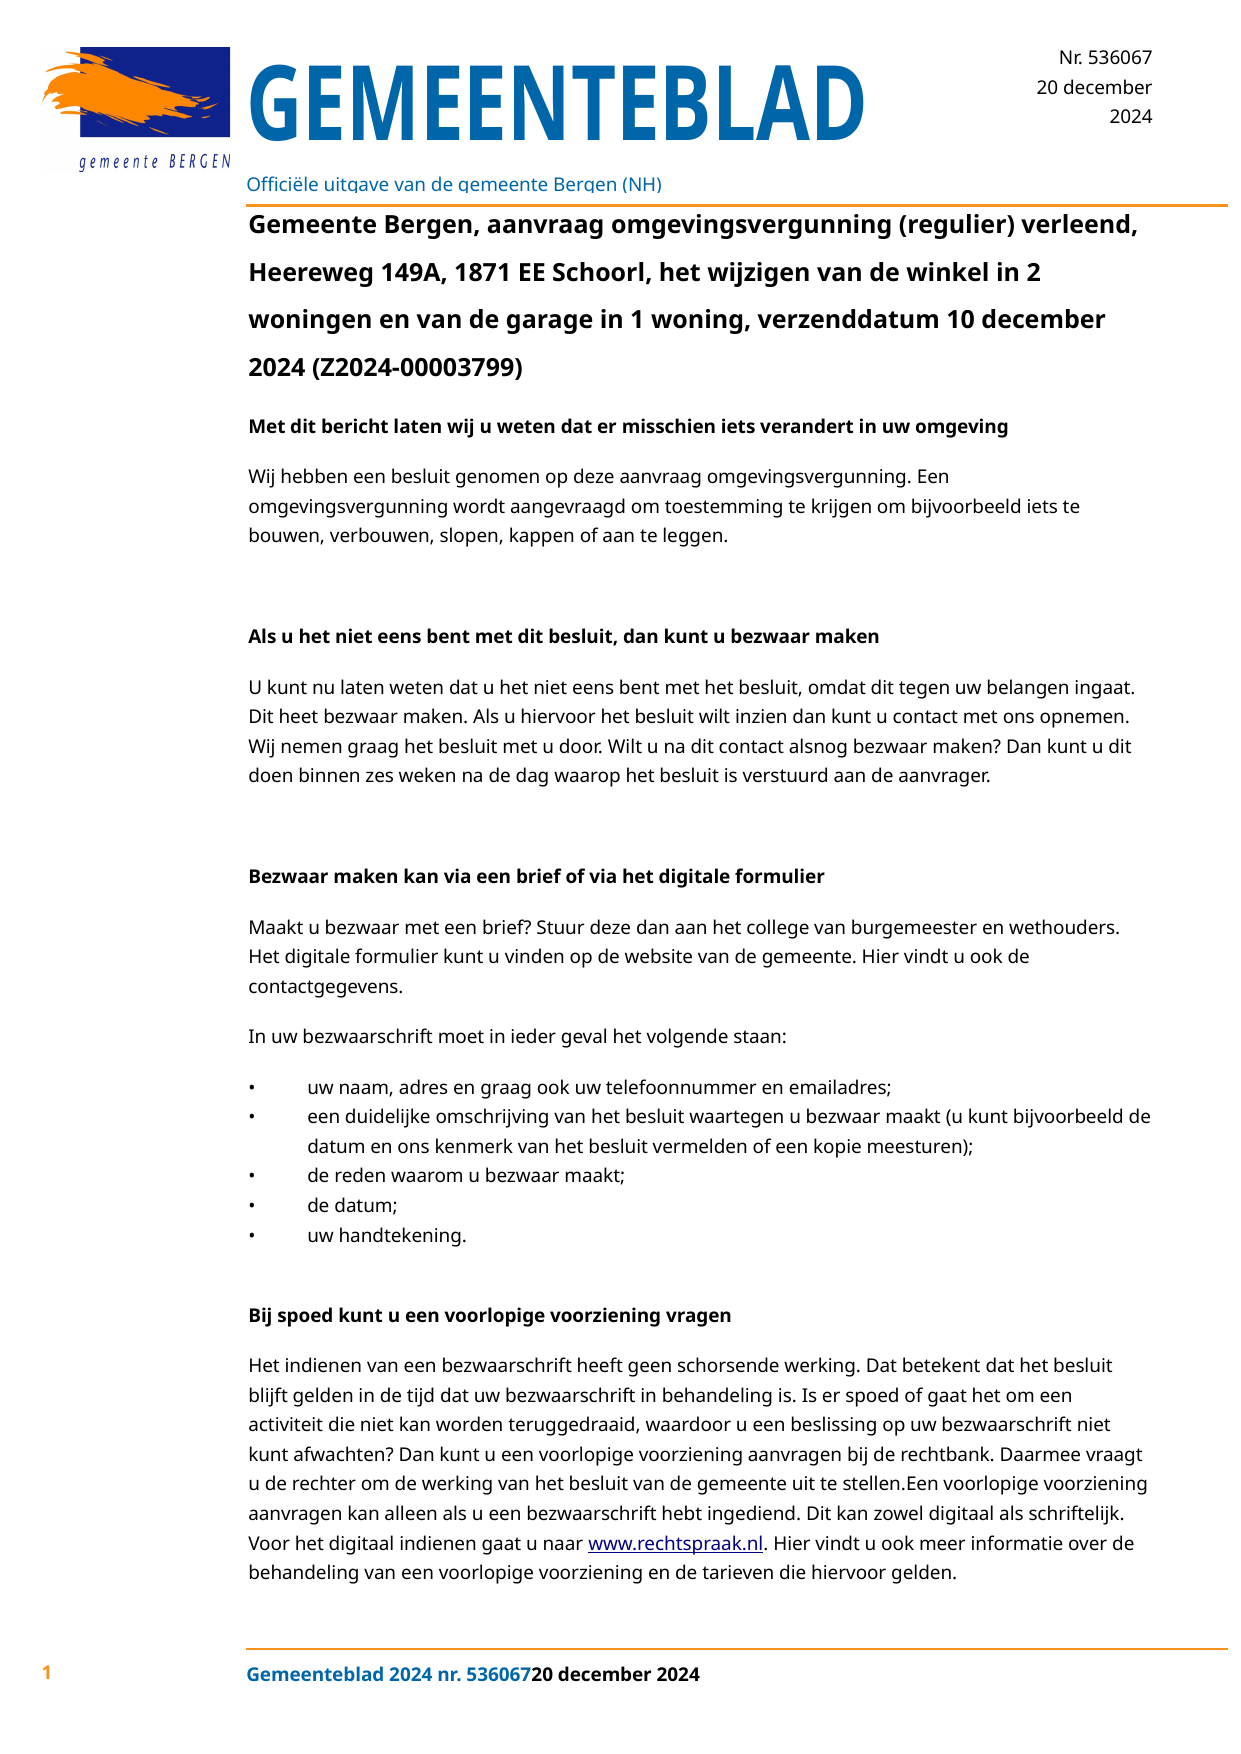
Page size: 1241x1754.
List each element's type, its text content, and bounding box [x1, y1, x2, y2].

text In uw bezwaarschrift moet in ieder geval het volgende staan: [248, 1023, 1152, 1049]
list uw handtekening. [248, 1222, 1152, 1248]
list de datum; [248, 1192, 1152, 1218]
text Bezwaar maken kan via een brief of via het digitale formulier [248, 863, 1152, 889]
list de reden waarom u bezwaar maakt; [248, 1163, 1152, 1188]
text Als u het niet eens bent met dit besluit, dan kunt u bezwaar maken [248, 623, 1152, 649]
text Het indienen van een bezwaarschrift heeft geen schorsende werking. Dat betekent dat het besluit blijft gelden in de tijd dat uw bezwaarschrift in behandeling is. Is er spoed of gaat het om een activiteit die niet kan worden teruggedraaid, waardoor u een beslissing op uw bezwaarschrift niet kunt afwachten? Dan kunt u een voorlopige voorziening aanvragen bij de rechtbank. Daarmee vraagt u de rechter om de werking van het besluit van de gemeente uit te stellen.Een voorlopige voorziening aanvragen kan alleen als u een bezwaarschrift hebt ingediend. Dit kan zowel digitaal als schriftelijk. Voor het digitaal indienen gaat u naar www.rechtspraak.nl. Hier vindt u ook meer informatie over de behandeling van een voorlopige voorziening en de tarieven die hiervoor gelden. [248, 1352, 1152, 1585]
text Met dit bericht laten wij u weten dat er misschien iets verandert in uw omgeving [248, 413, 1152, 439]
text U kunt nu laten weten dat u het niet eens bent met het besluit, omdat dit tegen uw belangen ingaat. Dit heet bezwaar maken. Als u hiervoor het besluit wilt inzien dan kunt u contact met ons opnemen. Wij nemen graag het besluit met u door. Wilt u na dit contact alsnog bezwaar maken? Dan kunt u dit doen binnen zes weken na de dag waarop het besluit is verstuurd aan de aanvrager. [248, 674, 1152, 788]
picture [41, 47, 231, 172]
text Wij hebben een besluit genomen op deze aanvraag omgevingsvergunning. Een omgevingsvergunning wordt aangevraagd om toestemming te krijgen om bijvoorbeeld iets te bouwen, verbouwen, slopen, kappen of aan te leggen. [248, 463, 1152, 548]
text Gemeente Bergen, aanvraag omgevingsvergunning (regulier) verleend, Heereweg 149A, 1871 EE Schoorl, het wijzigen van de winkel in 2 woningen en van de garage in 1 woning, verzenddatum 10 december 2024 (Z2024-00003799) [248, 207, 1152, 384]
text Maakt u bezwaar met een brief? Stuur deze dan aan het college van burgemeester en wethouders. Het digitale formulier kunt u vinden op de website van de gemeente. Hier vindt u ook de contactgegevens. [248, 914, 1152, 999]
list een duidelijke omschrijving van het besluit waartegen u bezwaar maakt (u kunt bijvoorbeeld de datum en ons kenmerk van het besluit vermelden of een kopie meesturen); [248, 1103, 1152, 1159]
text Bij spoed kunt u een voorlopige voorziening vragen [248, 1302, 1152, 1328]
list uw naam, adres en graag ook uw telefoonnummer en emailadres; [248, 1074, 1152, 1100]
